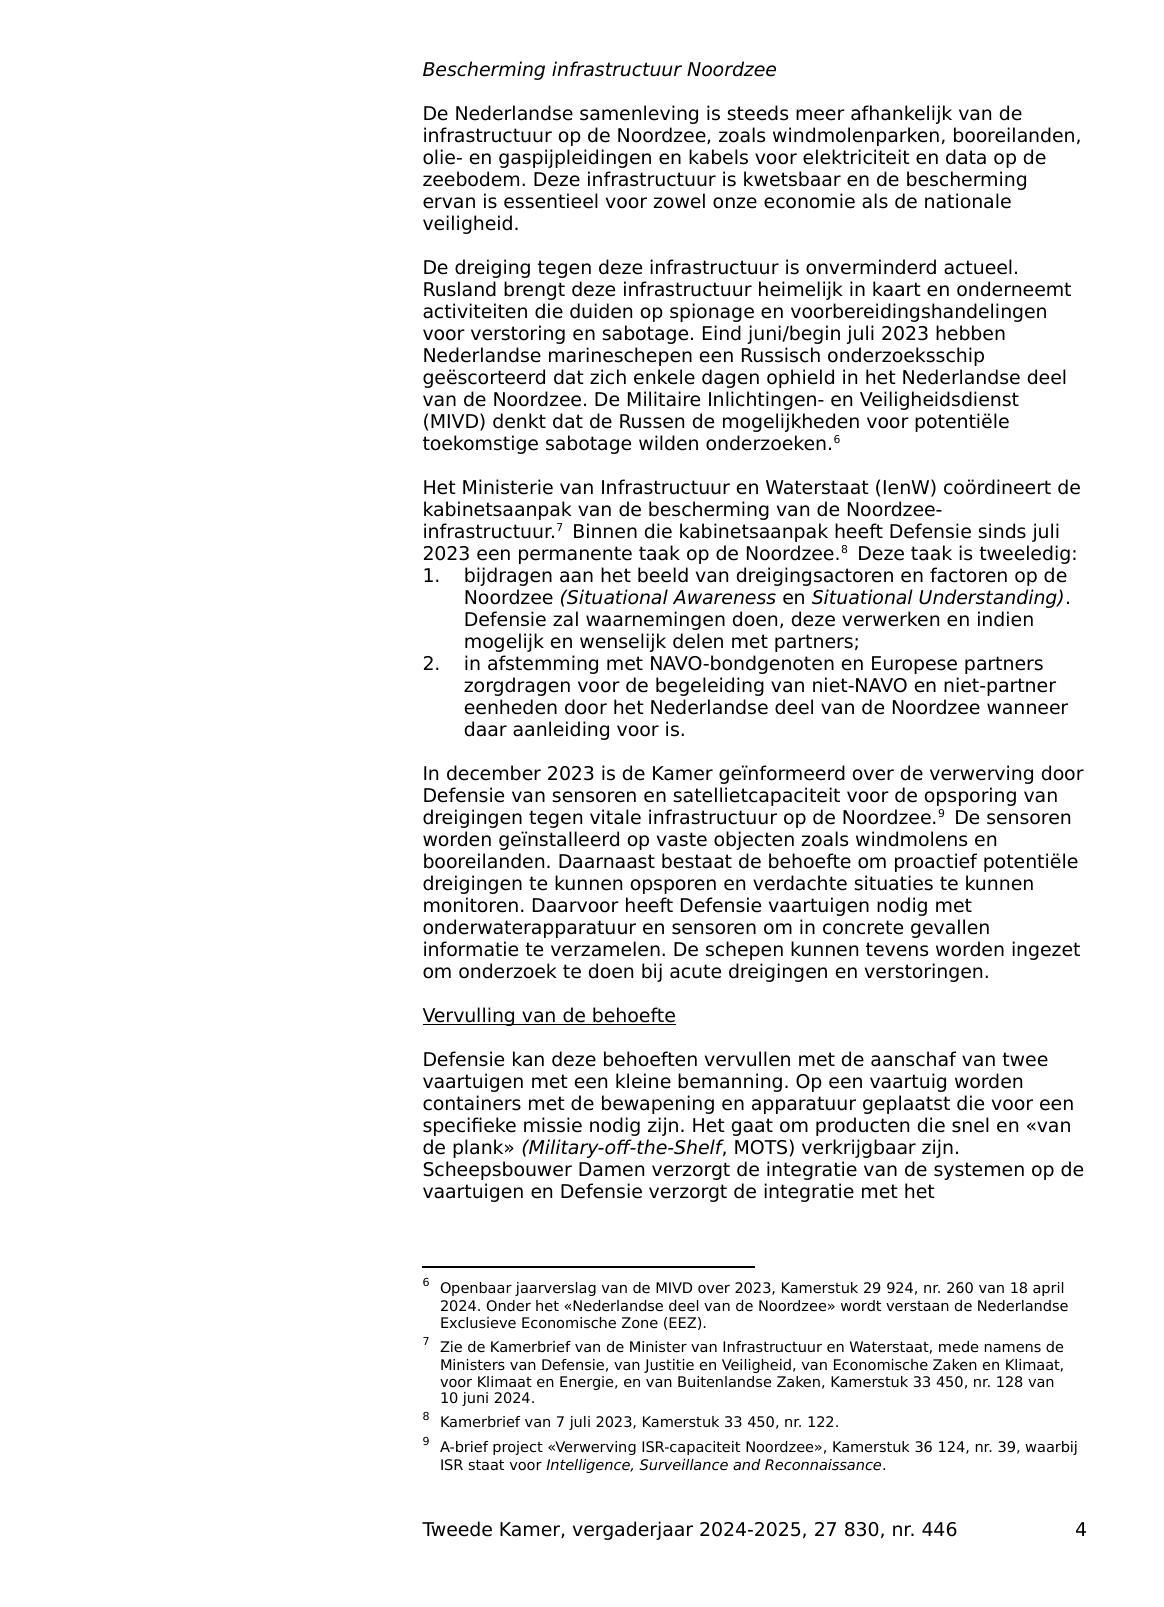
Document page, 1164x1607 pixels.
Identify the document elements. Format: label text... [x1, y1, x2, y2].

subtitle Vervulling van de behoefte [422, 1005, 1087, 1027]
text A-brief project «Verwerving ISR-capaciteit Noordzee», Kamerstuk 36 124, nr. 39, waarbij ISR staat voor Intelligence, Surveillance and Reconnaissance. [422, 1435, 1087, 1474]
text In december 2023 is de Kamer geïnformeerd over de verwerving door Defensie van sensoren en satellietcapaciteit voor de opsporing van dreigingen tegen vitale infrastructuur op de Noordzee. De sensoren worden geïnstalleerd op vaste objecten zoals windmolens en booreilanden. Daarnaast bestaat de behoefte om proactief potentiële dreigingen te kunnen opsporen en verdachte situaties te kunnen monitoren. Daarvoor heeft Defensie vaartuigen nodig met onderwaterapparatuur en sensoren om in concrete gevallen informatie te verzamelen. De schepen kunnen tevens worden ingezet om onderzoek te doen bij acute dreigingen en verstoringen. [422, 763, 1087, 983]
text Het Ministerie van Infrastructuur en Waterstaat (IenW) coördineert de kabinetsaanpak van de bescherming van de Noordzee-infrastructuur. Binnen die kabinetsaanpak heeft Defensie sinds juli 2023 een permanente taak op de Noordzee. Deze taak is tweeledig: [422, 477, 1087, 565]
text De Nederlandse samenleving is steeds meer afhankelijk van de infrastructuur op de Noordzee, zoals windmolenparken, booreilanden, olie- en gaspijpleidingen en kabels voor elektriciteit en data op de zeebodem. Deze infrastructuur is kwetsbaar en de bescherming ervan is essentieel voor zowel onze economie als de nationale veiligheid. [422, 103, 1087, 235]
text Openbaar jaarverslag van de MIVD over 2023, Kamerstuk 29 924, nr. 260 van 18 april 2024. Onder het «Nederlandse deel van de Noordzee» wordt verstaan de Nederlandse Exclusieve Economische Zone (EEZ). [422, 1276, 1087, 1332]
text 2. in afstemming met NAVO-bondgenoten en Europese partners zorgdragen voor de begeleiding van niet-NAVO en niet-partner eenheden door het Nederlandse deel van de Noordzee wanneer daar aanleiding voor is. [422, 653, 1087, 741]
text De dreiging tegen deze infrastructuur is onverminderd actueel. Rusland brengt deze infrastructuur heimelijk in kaart en onderneemt activiteiten die duiden op spionage en voorbereidingshandelingen voor verstoring en sabotage. Eind juni/begin juli 2023 hebben Nederlandse marineschepen een Russisch onderzoeksschip geëscorteerd dat zich enkele dagen ophield in het Nederlandse deel van de Noordzee. De Militaire Inlichtingen- en Veiligheidsdienst (MIVD) denkt dat de Russen de mogelijkheden voor potentiële toekomstige sabotage wilden onderzoeken. [422, 257, 1087, 455]
text 1. bijdragen aan het beeld van dreigingsactoren en factoren op de Noordzee (Situational Awareness en Situational Understanding). Defensie zal waarnemingen doen, deze verwerken en indien mogelijk en wenselijk delen met partners; [422, 565, 1087, 653]
text Defensie kan deze behoeften vervullen met de aanschaf van twee vaartuigen met een kleine bemanning. Op een vaartuig worden containers met de bewapening en apparatuur geplaatst die voor een specifieke missie nodig zijn. Het gaat om producten die snel en «van de plank» (Military-off-the-Shelf, MOTS) verkrijgbaar zijn. Scheepsbouwer Damen verzorgt de integratie van de systemen op de vaartuigen en Defensie verzorgt de integratie met het [422, 1049, 1087, 1203]
subtitle Bescherming infrastructuur Noordzee [422, 59, 1087, 81]
text Kamerbrief van 7 juli 2023, Kamerstuk 33 450, nr. 122. [422, 1410, 1087, 1432]
text Zie de Kamerbrief van de Minister van Infrastructuur en Waterstaat, mede namens de Ministers van Defensie, van Justitie en Veiligheid, van Economische Zaken en Klimaat, voor Klimaat en Energie, en van Buitenlandse Zaken, Kamerstuk 33 450, nr. 128 van 10 juni 2024. [422, 1335, 1087, 1407]
